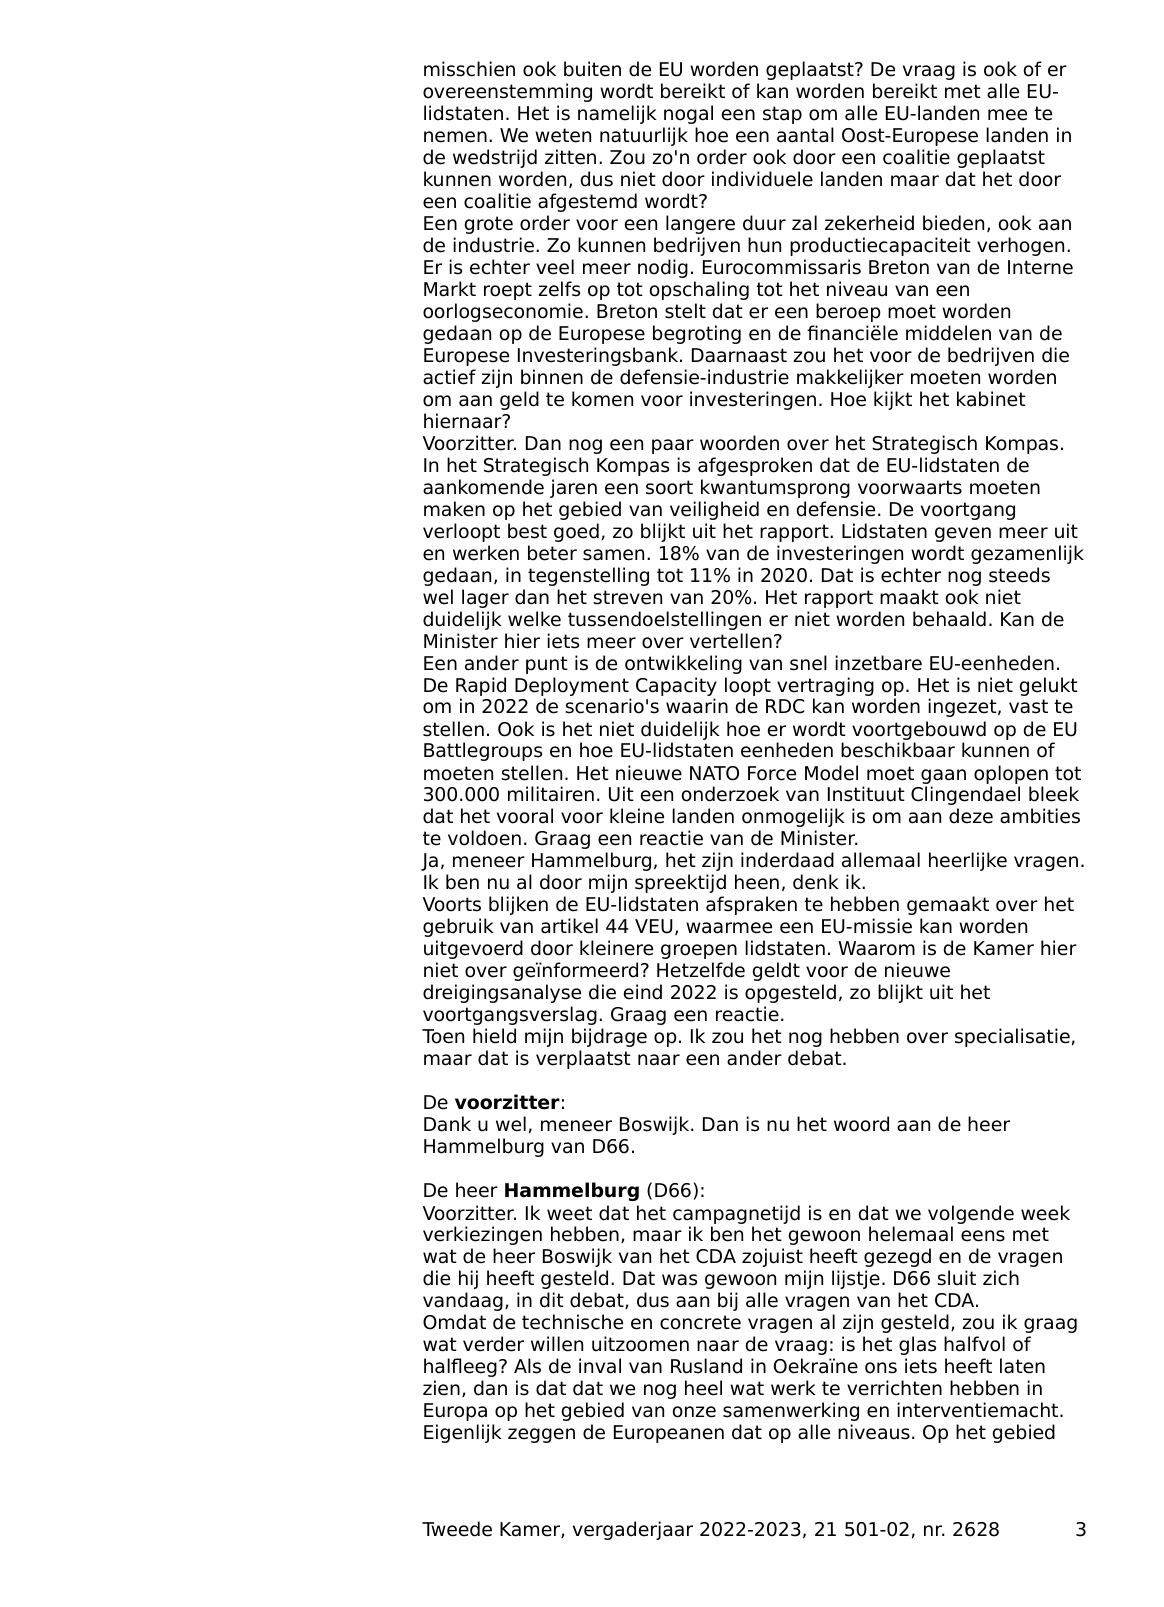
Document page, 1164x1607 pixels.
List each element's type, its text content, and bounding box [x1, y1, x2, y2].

text Toen hield mijn bijdrage op. Ik zou het nog hebben over specialisatie, maar dat is verplaatst naar een ander debat. [422, 1026, 1087, 1070]
text Omdat de technische en concrete vragen al zijn gesteld, zou ik graag wat verder willen uitzoomen naar de vraag: is het glas halfvol of halfleeg? Als de inval van Rusland in Oekraïne ons iets heeft laten zien, dan is dat dat we nog heel wat werk te verrichten hebben in Europa op het gebied van onze samenwerking en interventiemacht. Eigenlijk zeggen de Europeanen dat op alle niveaus. Op het gebied [422, 1312, 1087, 1444]
text Voorzitter. Ik weet dat het campagnetijd is en dat we volgende week verkiezingen hebben, maar ik ben het gewoon helemaal eens met wat de heer Boswijk van het CDA zojuist heeft gezegd en de vragen die hij heeft gesteld. Dat was gewoon mijn lijstje. D66 sluit zich vandaag, in dit debat, dus aan bij alle vragen van het CDA. [422, 1202, 1087, 1312]
text De voorzitter: [422, 1092, 1087, 1114]
text misschien ook buiten de EU worden geplaatst? De vraag is ook of er overeenstemming wordt bereikt of kan worden bereikt met alle EU-lidstaten. Het is namelijk nogal een stap om alle EU-landen mee te nemen. We weten natuurlijk hoe een aantal Oost-Europese landen in de wedstrijd zitten. Zou zo'n order ook door een coalitie geplaatst kunnen worden, dus niet door individuele landen maar dat het door een coalitie afgestemd wordt? [422, 59, 1087, 213]
text De heer Hammelburg (D66): [422, 1180, 1087, 1202]
text Voorts blijken de EU-lidstaten afspraken te hebben gemaakt over het gebruik van artikel 44 VEU, waarmee een EU-missie kan worden uitgevoerd door kleinere groepen lidstaten. Waarom is de Kamer hier niet over geïnformeerd? Hetzelfde geldt voor de nieuwe dreigingsanalyse die eind 2022 is opgesteld, zo blijkt uit het voortgangsverslag. Graag een reactie. [422, 894, 1087, 1026]
text Voorzitter. Dan nog een paar woorden over het Strategisch Kompas. In het Strategisch Kompas is afgesproken dat de EU-lidstaten de aankomende jaren een soort kwantumsprong voorwaarts moeten maken op het gebied van veiligheid en defensie. De voortgang verloopt best goed, zo blijkt uit het rapport. Lidstaten geven meer uit en werken beter samen. 18% van de investeringen wordt gezamenlijk gedaan, in tegenstelling tot 11% in 2020. Dat is echter nog steeds wel lager dan het streven van 20%. Het rapport maakt ook niet duidelijk welke tussendoelstellingen er niet worden behaald. Kan de Minister hier iets meer over vertellen? [422, 433, 1087, 652]
text Dank u wel, meneer Boswijk. Dan is nu het woord aan de heer Hammelburg van D66. [422, 1114, 1087, 1158]
text Een grote order voor een langere duur zal zekerheid bieden, ook aan de industrie. Zo kunnen bedrijven hun productiecapaciteit verhogen. Er is echter veel meer nodig. Eurocommissaris Breton van de Interne Markt roept zelfs op tot opschaling tot het niveau van een oorlogseconomie. Breton stelt dat er een beroep moet worden gedaan op de Europese begroting en de financiële middelen van de Europese Investeringsbank. Daarnaast zou het voor de bedrijven die actief zijn binnen de defensie-industrie makkelijker moeten worden om aan geld te komen voor investeringen. Hoe kijkt het kabinet hiernaar? [422, 213, 1087, 433]
text Een ander punt is de ontwikkeling van snel inzetbare EU-eenheden. De Rapid Deployment Capacity loopt vertraging op. Het is niet gelukt om in 2022 de scenario's waarin de RDC kan worden ingezet, vast te stellen. Ook is het niet duidelijk hoe er wordt voortgebouwd op de EU Battlegroups en hoe EU-lidstaten eenheden beschikbaar kunnen of moeten stellen. Het nieuwe NATO Force Model moet gaan oplopen tot 300.000 militairen. Uit een onderzoek van Instituut Clingendael bleek dat het vooral voor kleine landen onmogelijk is om aan deze ambities te voldoen. Graag een reactie van de Minister. [422, 652, 1087, 850]
text Ja, meneer Hammelburg, het zijn inderdaad allemaal heerlijke vragen. Ik ben nu al door mijn spreektijd heen, denk ik. [422, 850, 1087, 894]
